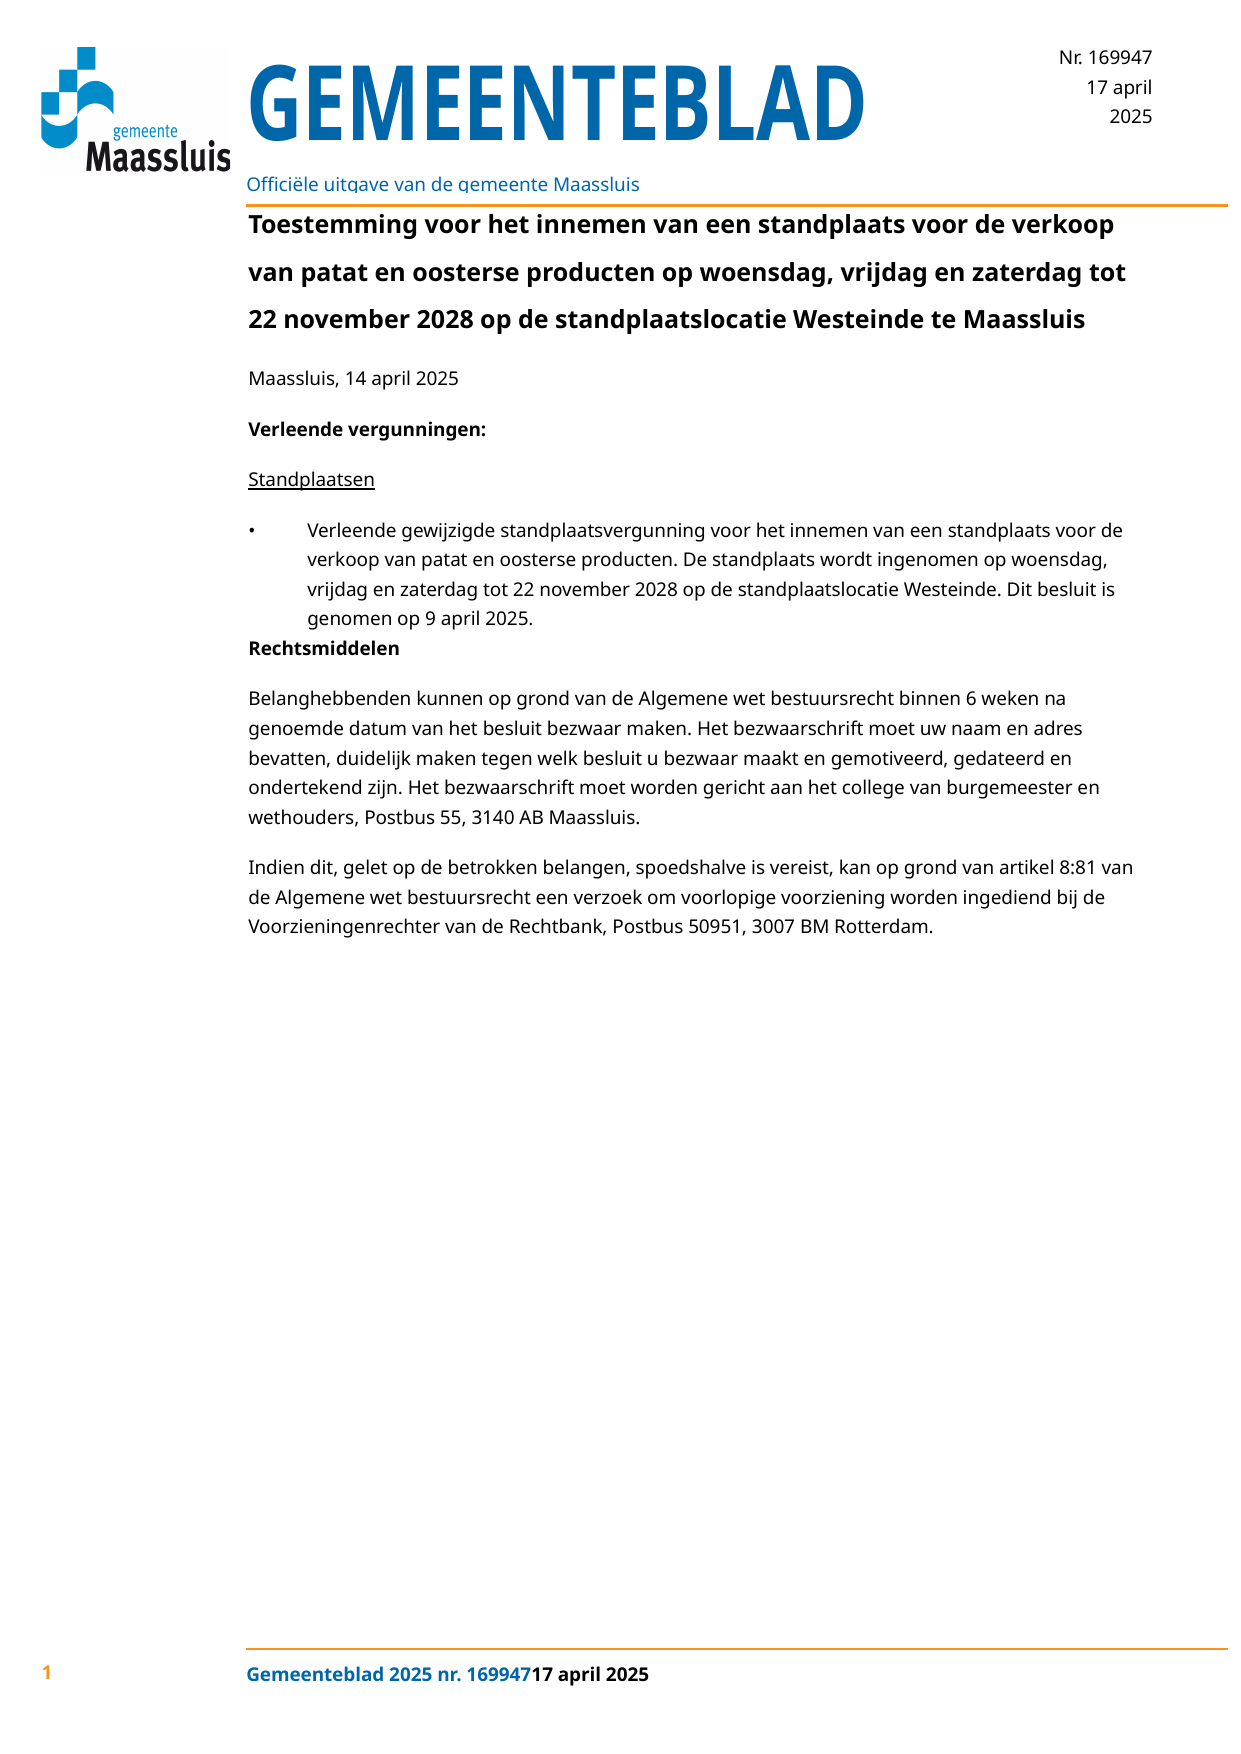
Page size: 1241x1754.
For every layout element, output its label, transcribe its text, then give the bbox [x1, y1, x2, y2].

text Toestemming voor het innemen van een standplaats voor de verkoop van patat en oosterse producten op woensdag, vrijdag en zaterdag tot 22 november 2028 op de standplaatslocatie Westeinde te Maassluis [248, 207, 1152, 336]
text Verleende vergunningen: [248, 416, 1152, 442]
text Rechtsmiddelen [248, 635, 1152, 661]
picture [41, 47, 77, 92]
text Belanghebbenden kunnen op grond van de Algemene wet bestuursrecht binnen 6 weken na genoemde datum van het besluit bezwaar maken. Het bezwaarschrift moet uw naam en adres bevatten, duidelijk maken tegen welk besluit u bezwaar maakt en gemotiveerd, gedateerd en ondertekend zijn. Het bezwaarschrift moet worden gericht aan het college van burgemeester en wethouders, Postbus 55, 3140 AB Maassluis. [248, 686, 1152, 829]
list Verleende gewijzigde standplaatsvergunning voor het innemen van een standplaats voor de verkoop van patat en oosterse producten. De standplaats wordt ingenomen op woensdag, vrijdag en zaterdag tot 22 november 2028 op de standplaatslocatie Westeinde. Dit besluit is genomen op 9 april 2025. [248, 517, 1152, 631]
text Maassluis, 14 april 2025 [248, 366, 1152, 391]
picture [41, 47, 231, 172]
text Indien dit, gelet op de betrokken belangen, spoedshalve is vereist, kan op grond van artikel 8:81 van de Algemene wet bestuursrecht een verzoek om voorlopige voorziening worden ingediend bij de Voorzieningenrechter van de Rechtbank, Postbus 50951, 3007 BM Rotterdam. [248, 854, 1152, 939]
text Standplaatsen [248, 466, 1152, 492]
